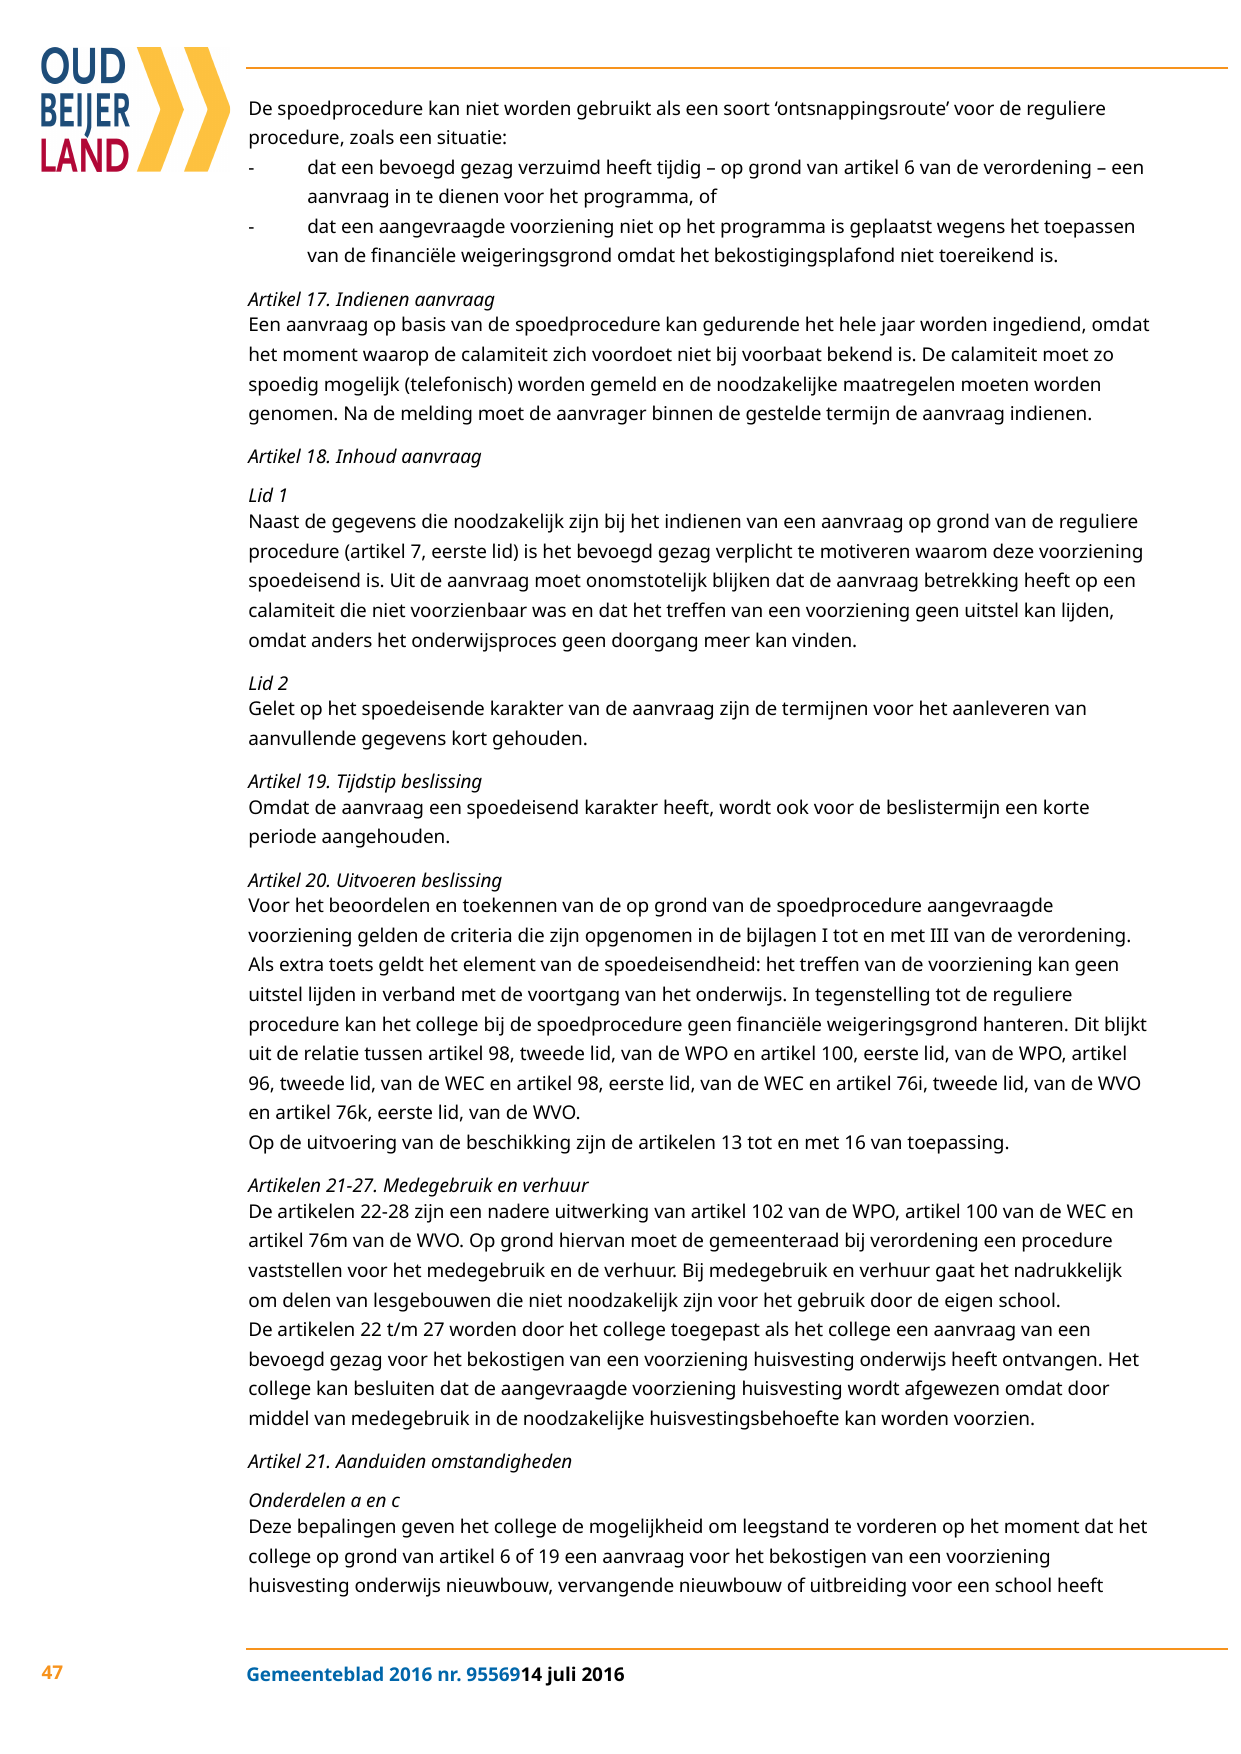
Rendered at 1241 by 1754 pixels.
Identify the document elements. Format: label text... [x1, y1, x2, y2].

text Lid 1 [248, 483, 1152, 508]
text De artikelen 22-28 zijn een nadere uitwerking van artikel 102 van de WPO, artikel 100 van de WEC en artikel 76m van de WVO. Op grond hiervan moet de gemeenteraad bij verordening een procedure vaststellen voor het medegebruik en de verhuur. Bij medegebruik en verhuur gaat het nadrukkelijk om delen van lesgebouwen die niet noodzakelijk zijn voor het gebruik door de eigen school. [248, 1198, 1152, 1312]
text Deze bepalingen geven het college de mogelijkheid om leegstand te vorderen op het moment dat het college op grond van artikel 6 of 19 een aanvraag voor het bekostigen van een voorziening huisvesting onderwijs nieuwbouw, vervangende nieuwbouw of uitbreiding voor een school heeft [248, 1513, 1152, 1598]
text Artikel 19. Tijdstip beslissing [248, 768, 1152, 794]
text De spoedprocedure kan niet worden gebruikt als een soort ‘ontsnappingsroute’ voor de reguliere procedure, zoals een situatie: [248, 95, 1152, 150]
list dat een aangevraagde voorziening niet op het programma is geplaatst wegens het toepassen van de financiële weigeringsgrond omdat het bekostigingsplafond niet toereikend is. [248, 213, 1152, 268]
text Artikel 18. Inhoud aanvraag [248, 443, 1152, 469]
text Artikel 21. Aanduiden omstandigheden [248, 1448, 1152, 1474]
text Op de uitvoering van de beschikking zijn de artikelen 13 tot en met 16 van toepassing. [248, 1129, 1152, 1155]
text Artikel 20. Uitvoeren beslissing [248, 867, 1152, 892]
picture [41, 47, 231, 172]
text De artikelen 22 t/m 27 worden door het college toegepast als het college een aanvraag van een bevoegd gezag voor het bekostigen van een voorziening huisvesting onderwijs heeft ontvangen. Het college kan besluiten dat de aangevraagde voorziening huisvesting wordt afgewezen omdat door middel van medegebruik in de noodzakelijke huisvestingsbehoefte kan worden voorzien. [248, 1316, 1152, 1431]
text Naast de gegevens die noodzakelijk zijn bij het indienen van een aanvraag op grond van de reguliere procedure (artikel 7, eerste lid) is het bevoegd gezag verplicht te motiveren waarom deze voorziening spoedeisend is. Uit de aanvraag moet onomstotelijk blijken dat de aanvraag betrekking heeft op een calamiteit die niet voorzienbaar was en dat het treffen van een voorziening geen uitstel kan lijden, omdat anders het onderwijsproces geen doorgang meer kan vinden. [248, 508, 1152, 652]
text Een aanvraag op basis van de spoedprocedure kan gedurende het hele jaar worden ingediend, omdat het moment waarop de calamiteit zich voordoet niet bij voorbaat bekend is. De calamiteit moet zo spoedig mogelijk (telefonisch) worden gemeld en de noodzakelijke maatregelen moeten worden genomen. Na de melding moet de aanvrager binnen de gestelde termijn de aanvraag indienen. [248, 312, 1152, 426]
text Omdat de aanvraag een spoedeisend karakter heeft, wordt ook voor de beslistermijn een korte periode aangehouden. [248, 794, 1152, 849]
text Voor het beoordelen en toekennen van de op grond van de spoedprocedure aangevraagde voorziening gelden de criteria die zijn opgenomen in de bijlagen I tot en met III van de verordening. Als extra toets geldt het element van de spoedeisendheid: het treffen van de voorziening kan geen uitstel lijden in verband met de voortgang van het onderwijs. In tegenstelling tot de reguliere procedure kan het college bij de spoedprocedure geen financiële weigeringsgrond hanteren. Dit blijkt uit de relatie tussen artikel 98, tweede lid, van de WPO en artikel 100, eerste lid, van de WPO, artikel 96, tweede lid, van de WEC en artikel 98, eerste lid, van de WEC en artikel 76i, tweede lid, van de WVO en artikel 76k, eerste lid, van de WVO. [248, 892, 1152, 1125]
text Artikelen 21-27. Medegebruik en verhuur [248, 1172, 1152, 1198]
text Gelet op het spoedeisende karakter van de aanvraag zijn de termijnen voor het aanleveren van aanvullende gegevens kort gehouden. [248, 696, 1152, 751]
text Onderdelen a en c [248, 1487, 1152, 1513]
text Artikel 17. Indienen aanvraag [248, 286, 1152, 312]
list dat een bevoegd gezag verzuimd heeft tijdig – op grond van artikel 6 van de verordening – een aanvraag in te dienen voor het programma, of [248, 154, 1152, 209]
text Lid 2 [248, 670, 1152, 696]
